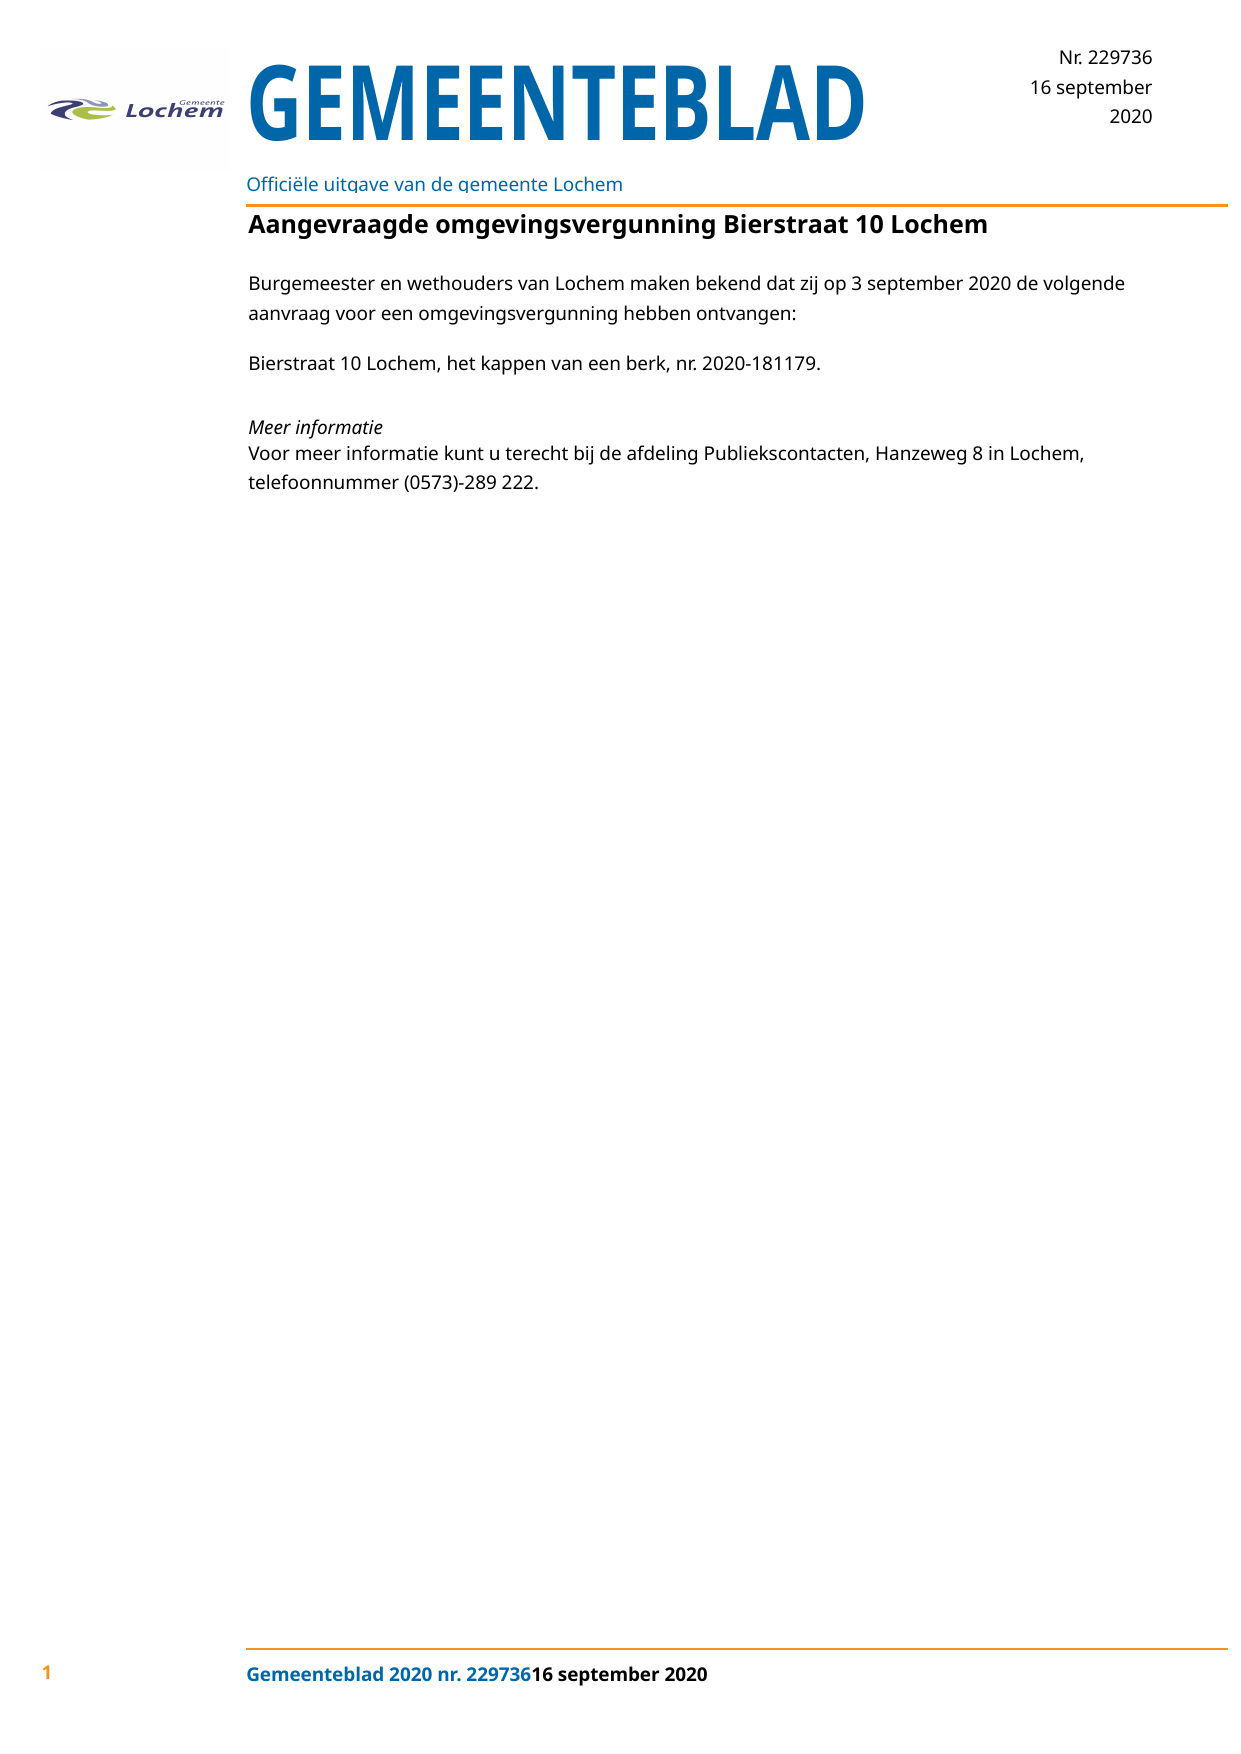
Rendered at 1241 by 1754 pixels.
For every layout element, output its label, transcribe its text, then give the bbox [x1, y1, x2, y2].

text Burgemeester en wethouders van Lochem maken bekend dat zij op 3 september 2020 de volgende aanvraag voor een omgevingsvergunning hebben ontvangen: [248, 270, 1152, 326]
picture [41, 47, 231, 172]
text Meer informatie [248, 414, 1152, 440]
text Aangevraagde omgevingsvergunning Bierstraat 10 Lochem [248, 207, 1152, 241]
text Bierstraat 10 Lochem, het kappen van een berk, nr. 2020-181179. [248, 350, 1152, 376]
text Voor meer informatie kunt u terecht bij de afdeling Publiekscontacten, Hanzeweg 8 in Lochem, telefoonnummer (0573)-289 222. [248, 440, 1152, 495]
